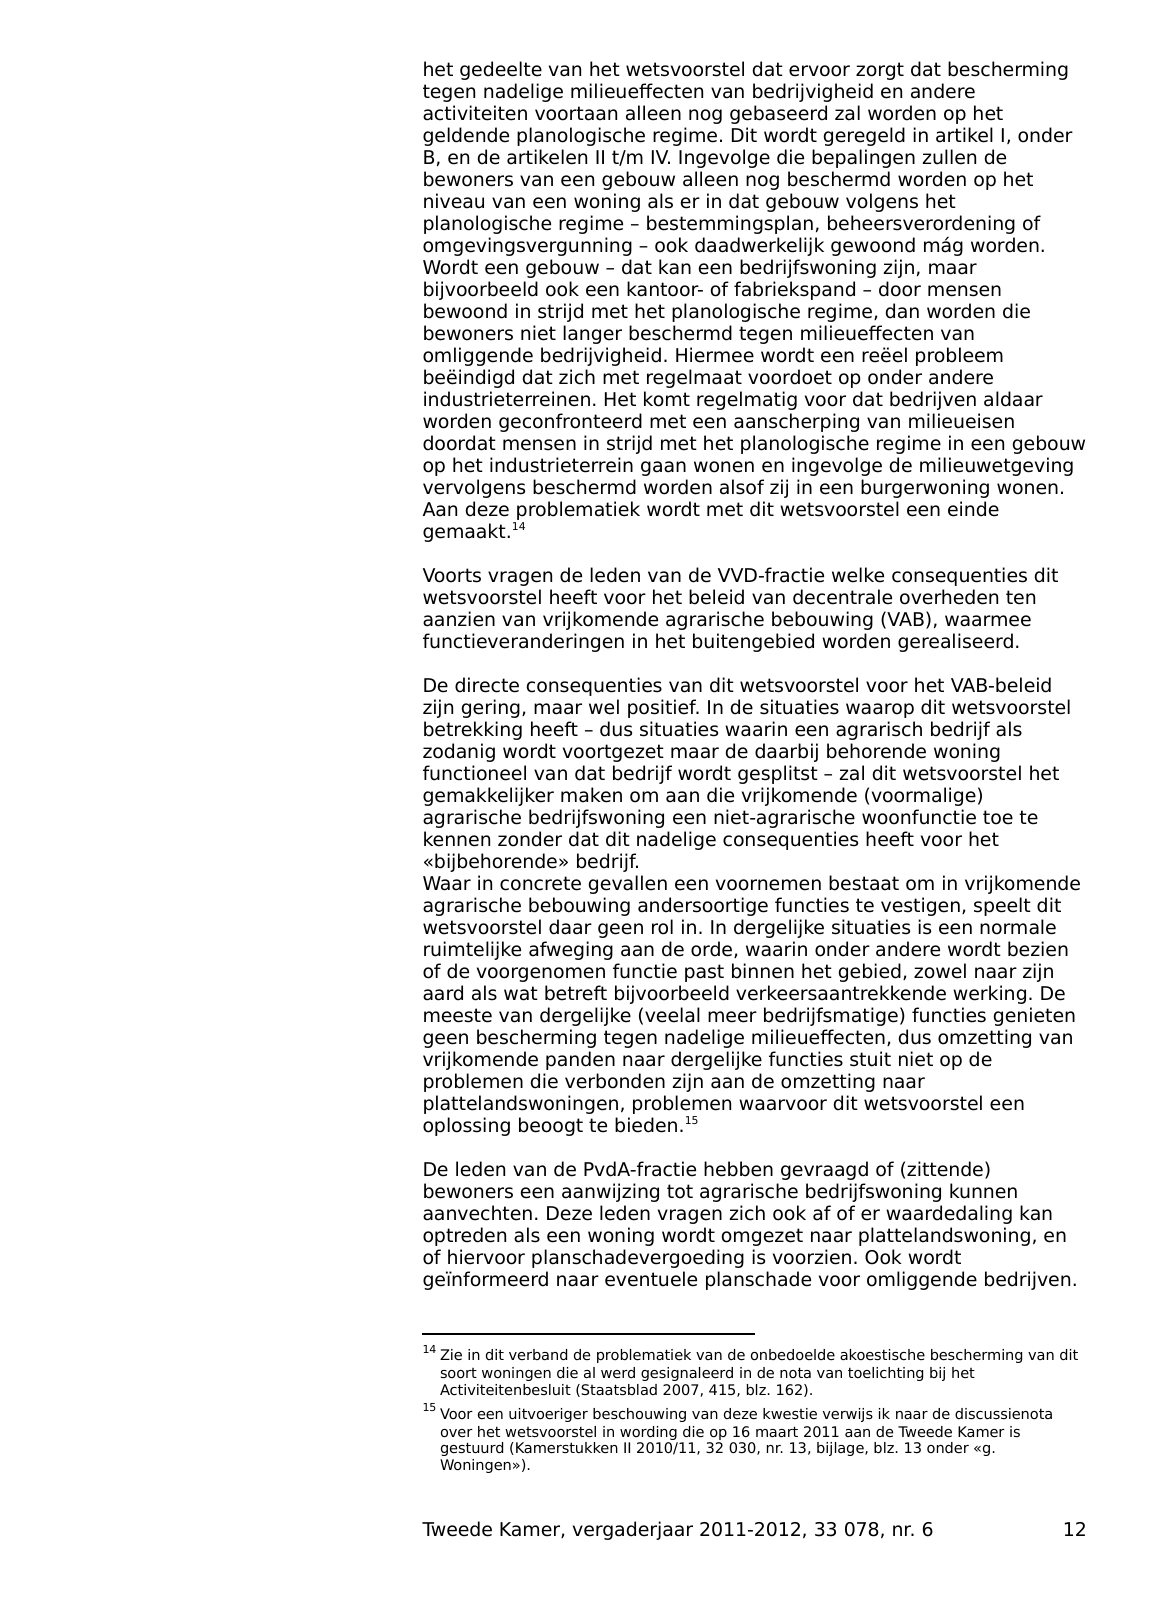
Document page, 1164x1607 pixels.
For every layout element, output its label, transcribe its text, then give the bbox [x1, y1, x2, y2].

text het gedeelte van het wetsvoorstel dat ervoor zorgt dat bescherming tegen nadelige milieueffecten van bedrijvigheid en andere activiteiten voortaan alleen nog gebaseerd zal worden op het geldende planologische regime. Dit wordt geregeld in artikel I, onder B, en de artikelen II t/m IV. Ingevolge die bepalingen zullen de bewoners van een gebouw alleen nog beschermd worden op het niveau van een woning als er in dat gebouw volgens het planologische regime – bestemmingsplan, beheersverordening of omgevingsvergunning – ook daadwerkelijk gewoond mág worden. Wordt een gebouw – dat kan een bedrijfswoning zijn, maar bijvoorbeeld ook een kantoor- of fabriekspand – door mensen bewoond in strijd met het planologische regime, dan worden die bewoners niet langer beschermd tegen milieueffecten van omliggende bedrijvigheid. Hiermee wordt een reëel probleem beëindigd dat zich met regelmaat voordoet op onder andere industrieterreinen. Het komt regelmatig voor dat bedrijven aldaar worden geconfronteerd met een aanscherping van milieueisen doordat mensen in strijd met het planologische regime in een gebouw op het industrieterrein gaan wonen en ingevolge de milieuwetgeving vervolgens beschermd worden alsof zij in een burgerwoning wonen. Aan deze problematiek wordt met dit wetsvoorstel een einde gemaakt. [422, 59, 1087, 543]
text Waar in concrete gevallen een voornemen bestaat om in vrijkomende agrarische bebouwing andersoortige functies te vestigen, speelt dit wetsvoorstel daar geen rol in. In dergelijke situaties is een normale ruimtelijke afweging aan de orde, waarin onder andere wordt bezien of de voorgenomen functie past binnen het gebied, zowel naar zijn aard als wat betreft bijvoorbeeld verkeersaantrekkende werking. De meeste van dergelijke (veelal meer bedrijfsmatige) functies genieten geen bescherming tegen nadelige milieueffecten, dus omzetting van vrijkomende panden naar dergelijke functies stuit niet op de problemen die verbonden zijn aan de omzetting naar plattelandswoningen, problemen waarvoor dit wetsvoorstel een oplossing beoogt te bieden. [422, 873, 1087, 1136]
text De leden van de PvdA-fractie hebben gevraagd of (zittende) bewoners een aanwijzing tot agrarische bedrijfswoning kunnen aanvechten. Deze leden vragen zich ook af of er waardedaling kan optreden als een woning wordt omgezet naar plattelandswoning, en of hiervoor planschadevergoeding is voorzien. Ook wordt geïnformeerd naar eventuele planschade voor omliggende bedrijven. [422, 1159, 1087, 1291]
text Voor een uitvoeriger beschouwing van deze kwestie verwijs ik naar de discussienota over het wetsvoorstel in wording die op 16 maart 2011 aan de Tweede Kamer is gestuurd (Kamerstukken II 2010/11, 32 030, nr. 13, bijlage, blz. 13 onder «g. Woningen»). [422, 1402, 1087, 1474]
text Zie in dit verband de problematiek van de onbedoelde akoestische bescherming van dit soort woningen die al werd gesignaleerd in de nota van toelichting bij het Activiteitenbesluit (Staatsblad 2007, 415, blz. 162). [422, 1343, 1087, 1399]
text De directe consequenties van dit wetsvoorstel voor het VAB-beleid zijn gering, maar wel positief. In de situaties waarop dit wetsvoorstel betrekking heeft – dus situaties waarin een agrarisch bedrijf als zodanig wordt voortgezet maar de daarbij behorende woning functioneel van dat bedrijf wordt gesplitst – zal dit wetsvoorstel het gemakkelijker maken om aan die vrijkomende (voormalige) agrarische bedrijfswoning een niet-agrarische woonfunctie toe te kennen zonder dat dit nadelige consequenties heeft voor het «bijbehorende» bedrijf. [422, 675, 1087, 873]
text Voorts vragen de leden van de VVD-fractie welke consequenties dit wetsvoorstel heeft voor het beleid van decentrale overheden ten aanzien van vrijkomende agrarische bebouwing (VAB), waarmee functieveranderingen in het buitengebied worden gerealiseerd. [422, 565, 1087, 653]
